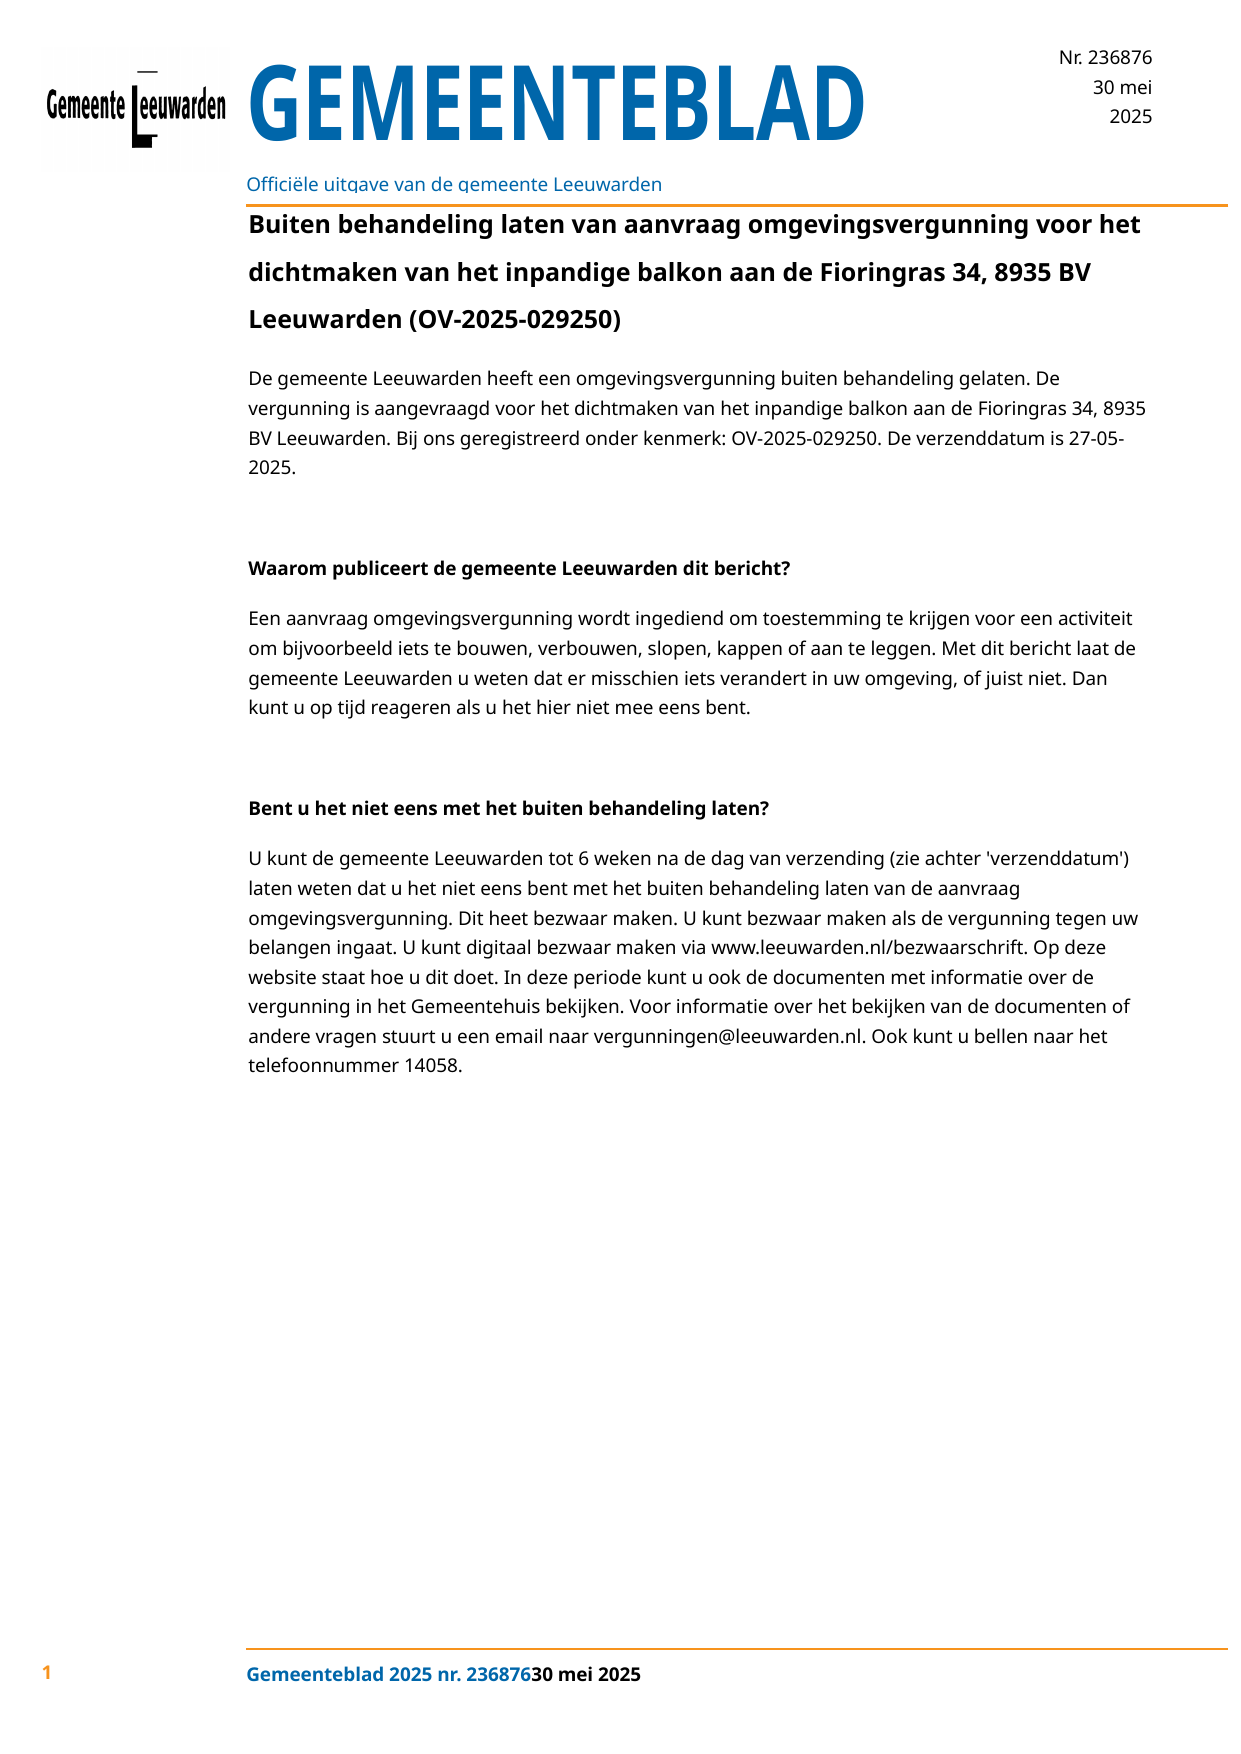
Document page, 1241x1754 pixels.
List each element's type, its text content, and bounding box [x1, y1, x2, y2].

text U kunt de gemeente Leeuwarden tot 6 weken na de dag van verzending (zie achter 'verzenddatum') laten weten dat u het niet eens bent met het buiten behandeling laten van de aanvraag omgevingsvergunning. Dit heet bezwaar maken. U kunt bezwaar maken als de vergunning tegen uw belangen ingaat. U kunt digitaal bezwaar maken via www.leeuwarden.nl/bezwaarschrift. Op deze website staat hoe u dit doet. In deze periode kunt u ook de documenten met informatie over de vergunning in het Gemeentehuis bekijken. Voor informatie over het bekijken van de documenten of andere vragen stuurt u een email naar vergunningen@leeuwarden.nl. Ook kunt u bellen naar het telefoonnummer 14058. [248, 846, 1152, 1078]
text Een aanvraag omgevingsvergunning wordt ingediend om toestemming te krijgen voor een activiteit om bijvoorbeeld iets te bouwen, verbouwen, slopen, kappen of aan te leggen. Met dit bericht laat de gemeente Leeuwarden u weten dat er misschien iets verandert in uw omgeving, of juist niet. Dan kunt u op tijd reageren als u het hier niet mee eens bent. [248, 606, 1152, 720]
picture [41, 47, 231, 172]
text De gemeente Leeuwarden heeft een omgevingsvergunning buiten behandeling gelaten. De vergunning is aangevraagd voor het dichtmaken van het inpandige balkon aan de Fioringras 34, 8935 BV Leeuwarden. Bij ons geregistreerd onder kenmerk: OV-2025-029250. De verzenddatum is 27-05-2025. [248, 366, 1152, 480]
text Bent u het niet eens met het buiten behandeling laten? [248, 795, 1152, 821]
text Waarom publiceert de gemeente Leeuwarden dit bericht? [248, 555, 1152, 581]
text Buiten behandeling laten van aanvraag omgevingsvergunning voor het dichtmaken van het inpandige balkon aan de Fioringras 34, 8935 BV Leeuwarden (OV-2025-029250) [248, 207, 1152, 336]
